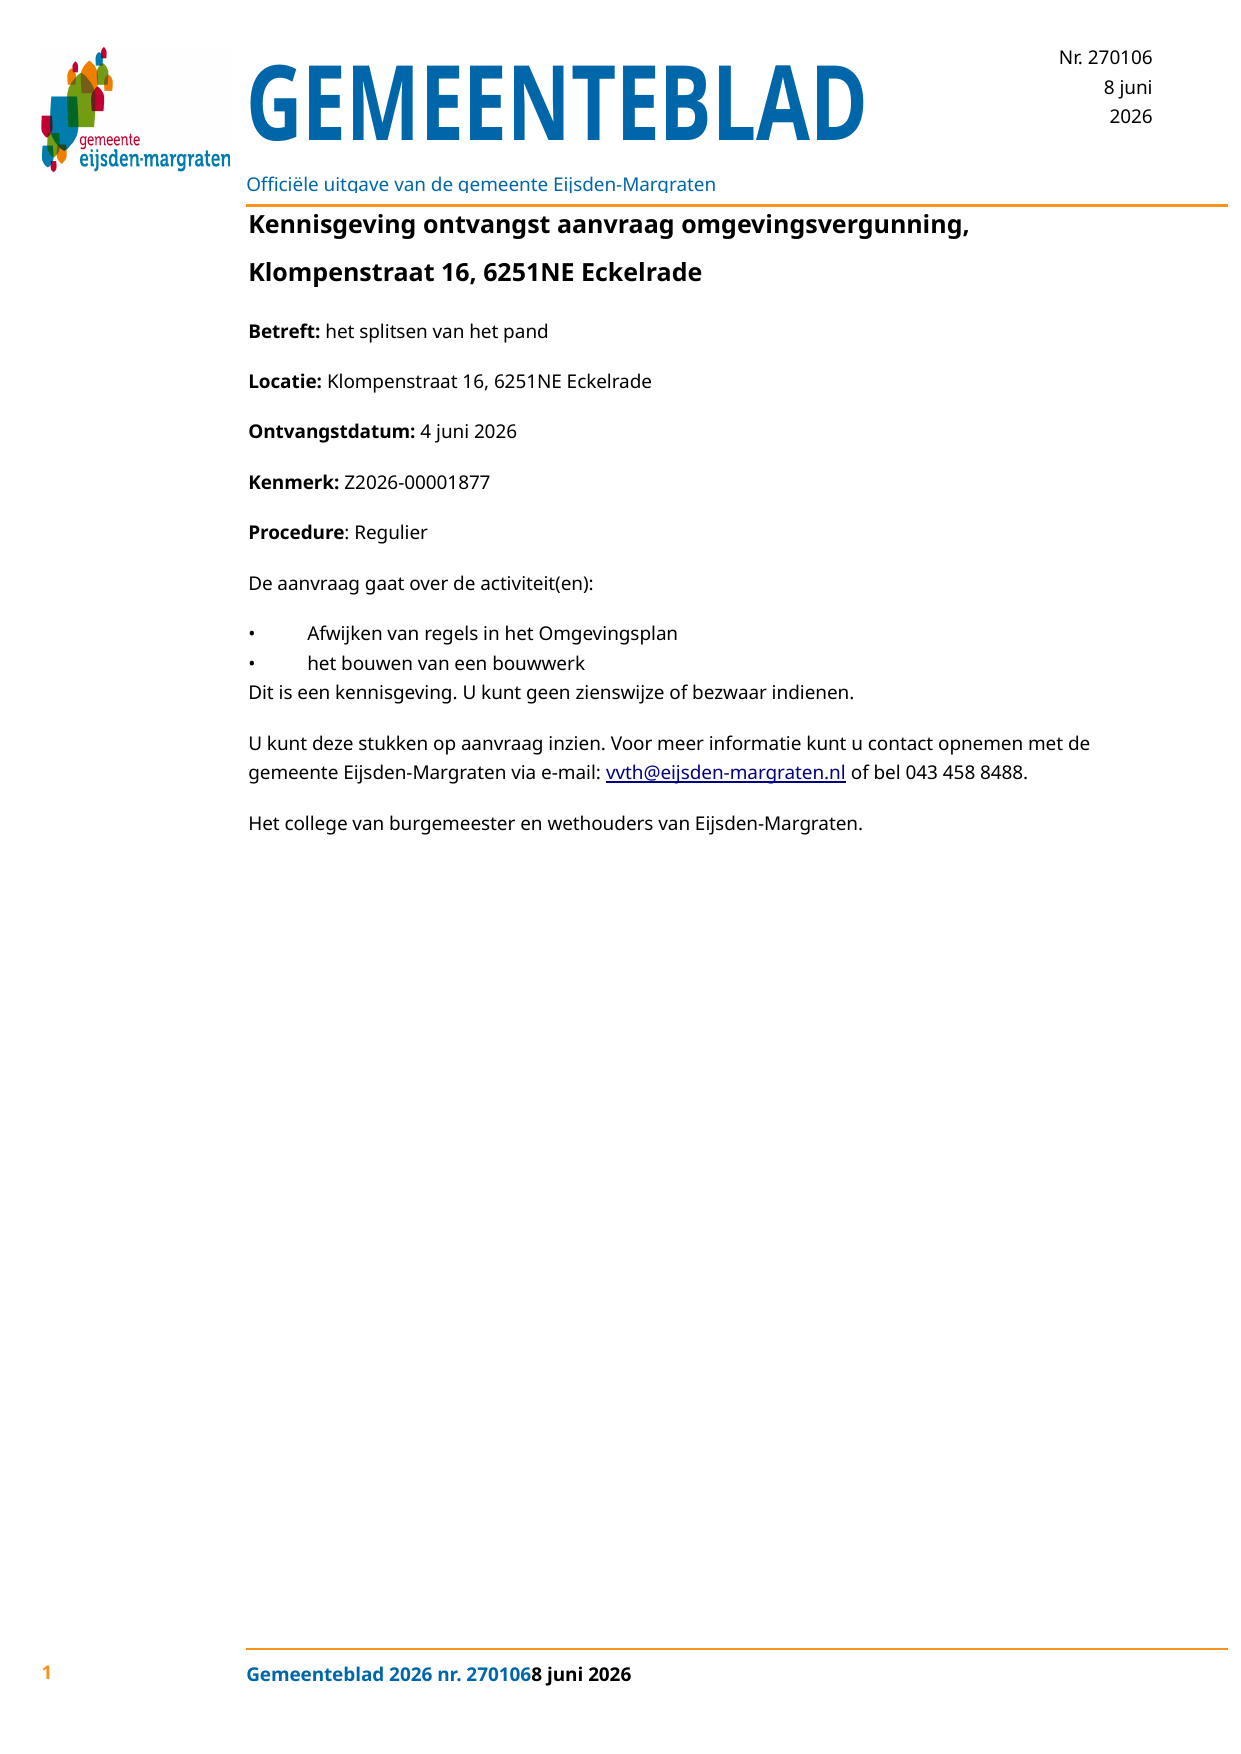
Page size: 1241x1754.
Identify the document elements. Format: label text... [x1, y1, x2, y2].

list het bouwen van een bouwwerk [248, 650, 1152, 676]
text U kunt deze stukken op aanvraag inzien. Voor meer informatie kunt u contact opnemen met de gemeente Eijsden-Margraten via e-mail: vvth@eijsden-margraten.nl of bel 043 458 8488. [248, 730, 1152, 785]
text Dit is een kennisgeving. U kunt geen zienswijze of bezwaar indienen. [248, 679, 1152, 705]
text Kennisgeving ontvangst aanvraag omgevingsvergunning, Klompenstraat 16, 6251NE Eckelrade [248, 207, 1152, 288]
text Betreft: het splitsen van het pand [248, 318, 1152, 344]
text Kenmerk: Z2026-00001877 [248, 469, 1152, 495]
text Procedure: Regulier [248, 519, 1152, 545]
list Afwijken van regels in het Omgevingsplan [248, 620, 1152, 646]
text Het college van burgemeester en wethouders van Eijsden-Margraten. [248, 810, 1152, 836]
text De aanvraag gaat over de activiteit(en): [248, 570, 1152, 596]
text Ontvangstdatum: 4 juni 2026 [248, 419, 1152, 444]
picture [41, 47, 231, 172]
text Locatie: Klompenstraat 16, 6251NE Eckelrade [248, 368, 1152, 394]
